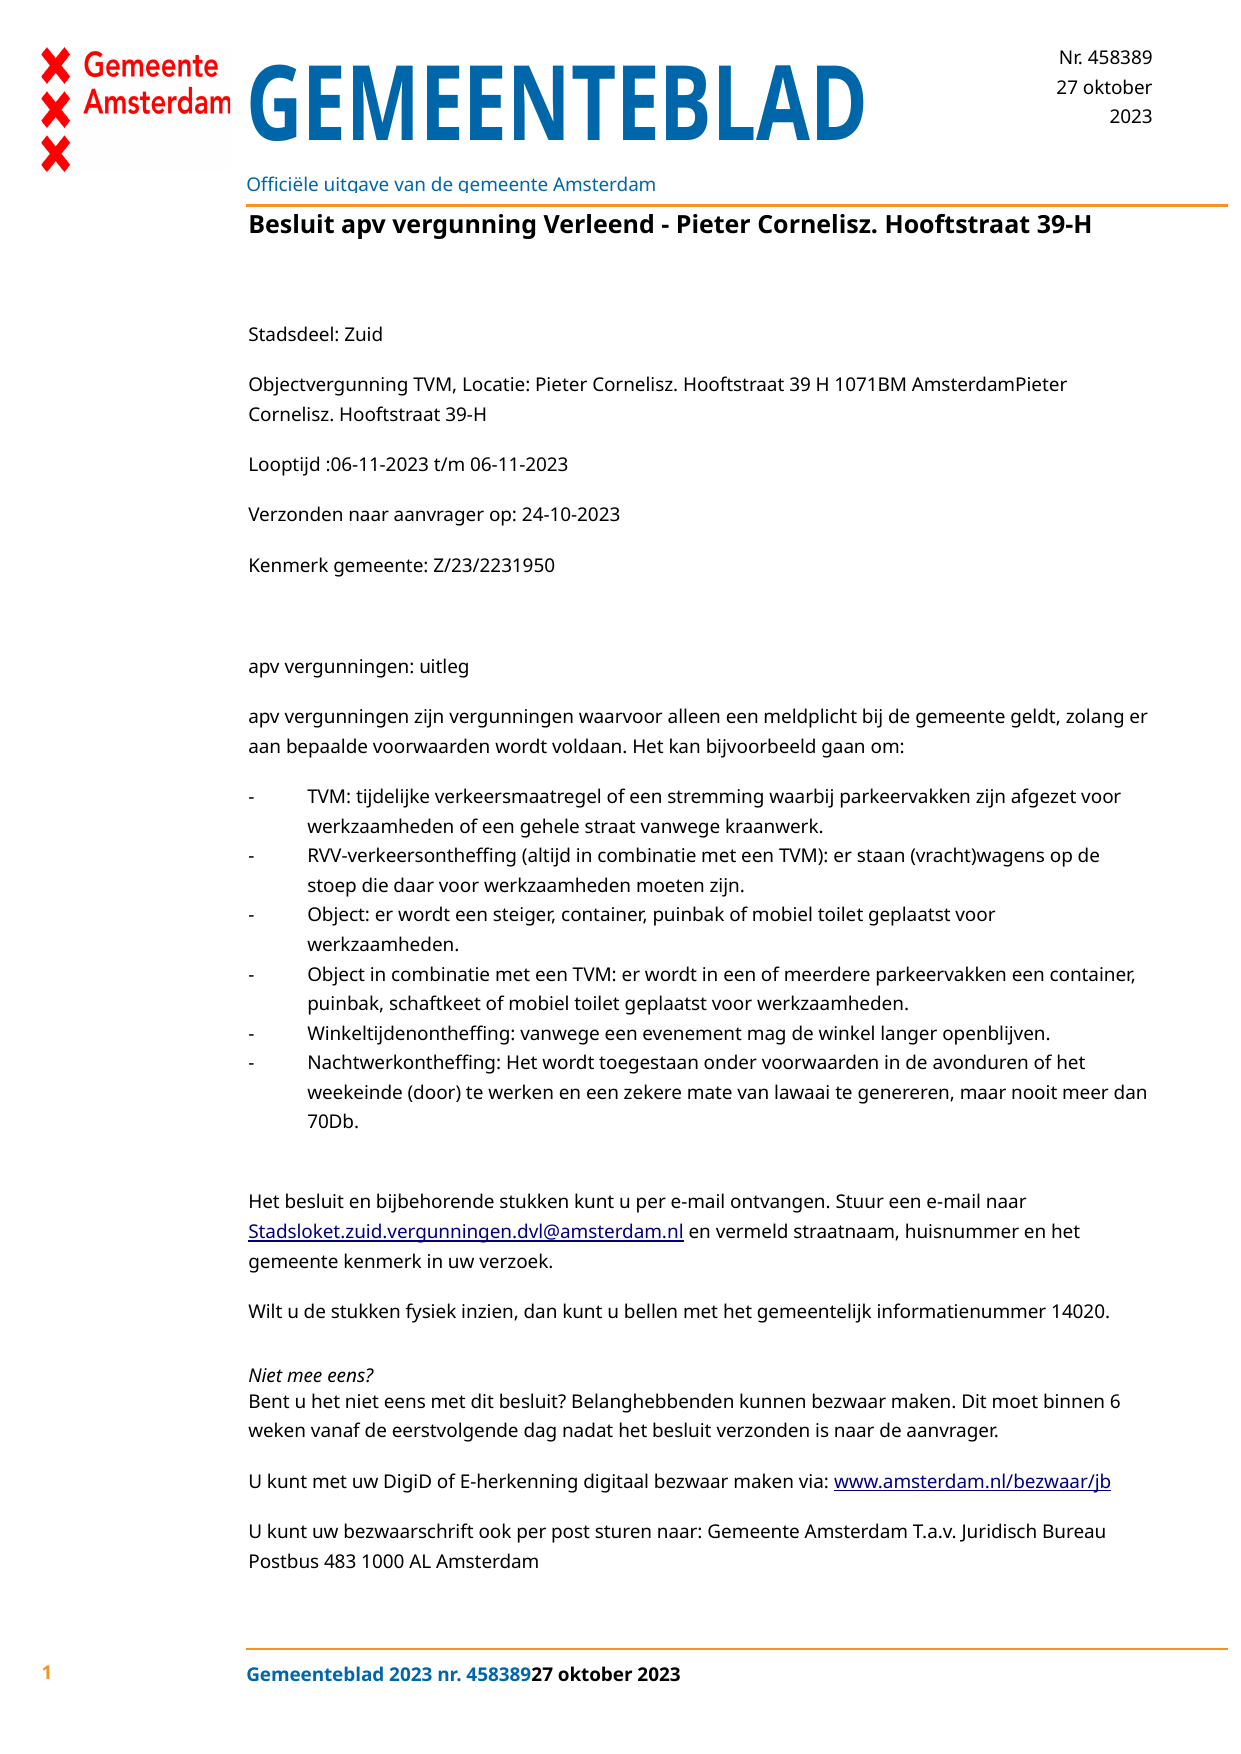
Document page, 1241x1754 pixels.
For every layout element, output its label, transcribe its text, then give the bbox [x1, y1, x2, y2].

text Wilt u de stukken fysiek inzien, dan kunt u bellen met het gemeentelijk informatienummer 14020. [248, 1298, 1152, 1324]
text apv vergunningen zijn vergunningen waarvoor alleen een meldplicht bij de gemeente geldt, zolang er aan bepaalde voorwaarden wordt voldaan. Het kan bijvoorbeeld gaan om: [248, 703, 1152, 758]
list Object in combinatie met een TVM: er wordt in een of meerdere parkeervakken een container, puinbak, schaftkeet of mobiel toilet geplaatst voor werkzaamheden. [248, 961, 1152, 1016]
text Objectvergunning TVM, Locatie: Pieter Cornelisz. Hooftstraat 39 H 1071BM AmsterdamPieter Cornelisz. Hooftstraat 39-H [248, 371, 1152, 426]
text U kunt met uw DigiD of E-herkenning digitaal bezwaar maken via: www.amsterdam.nl/bezwaar/jb [248, 1468, 1152, 1494]
text Bent u het niet eens met dit besluit? Belanghebbenden kunnen bezwaar maken. Dit moet binnen 6 weken vanaf de eerstvolgende dag nadat het besluit verzonden is naar de aanvrager. [248, 1388, 1152, 1443]
text U kunt uw bezwaarschrift ook per post sturen naar: Gemeente Amsterdam T.a.v. Juridisch Bureau Postbus 483 1000 AL Amsterdam [248, 1518, 1152, 1574]
list Nachtwerkontheffing: Het wordt toegestaan onder voorwaarden in de avonduren of het weekeinde (door) te werken en een zekere mate van lawaai te genereren, maar nooit meer dan 70Db. [248, 1049, 1152, 1134]
text Verzonden naar aanvrager op: 24-10-2023 [248, 502, 1152, 527]
list RVV-verkeersontheffing (altijd in combinatie met een TVM): er staan (vracht)wagens op de stoep die daar voor werkzaamheden moeten zijn. [248, 842, 1152, 898]
list Winkeltijdenontheffing: vanwege een evenement mag de winkel langer openblijven. [248, 1020, 1152, 1046]
list TVM: tijdelijke verkeersmaatregel of een stremming waarbij parkeervakken zijn afgezet voor werkzaamheden of een gehele straat vanwege kraanwerk. [248, 783, 1152, 838]
text Looptijd :06-11-2023 t/m 06-11-2023 [248, 451, 1152, 477]
picture [41, 47, 231, 172]
text Stadsdeel: Zuid [248, 321, 1152, 346]
text Kenmerk gemeente: Z/23/2231950 [248, 552, 1152, 578]
text apv vergunningen: uitleg [248, 653, 1152, 678]
text Besluit apv vergunning Verleend - Pieter Cornelisz. Hooftstraat 39-H [248, 207, 1152, 241]
text Niet mee eens? [248, 1362, 1152, 1388]
text Het besluit en bijbehorende stukken kunt u per e-mail ontvangen. Stuur een e-mail naar Stadsloket.zuid.vergunningen.dvl@amsterdam.nl en vermeld straatnaam, huisnummer en het gemeente kenmerk in uw verzoek. [248, 1189, 1152, 1273]
list Object: er wordt een steiger, container, puinbak of mobiel toilet geplaatst voor werkzaamheden. [248, 902, 1152, 957]
